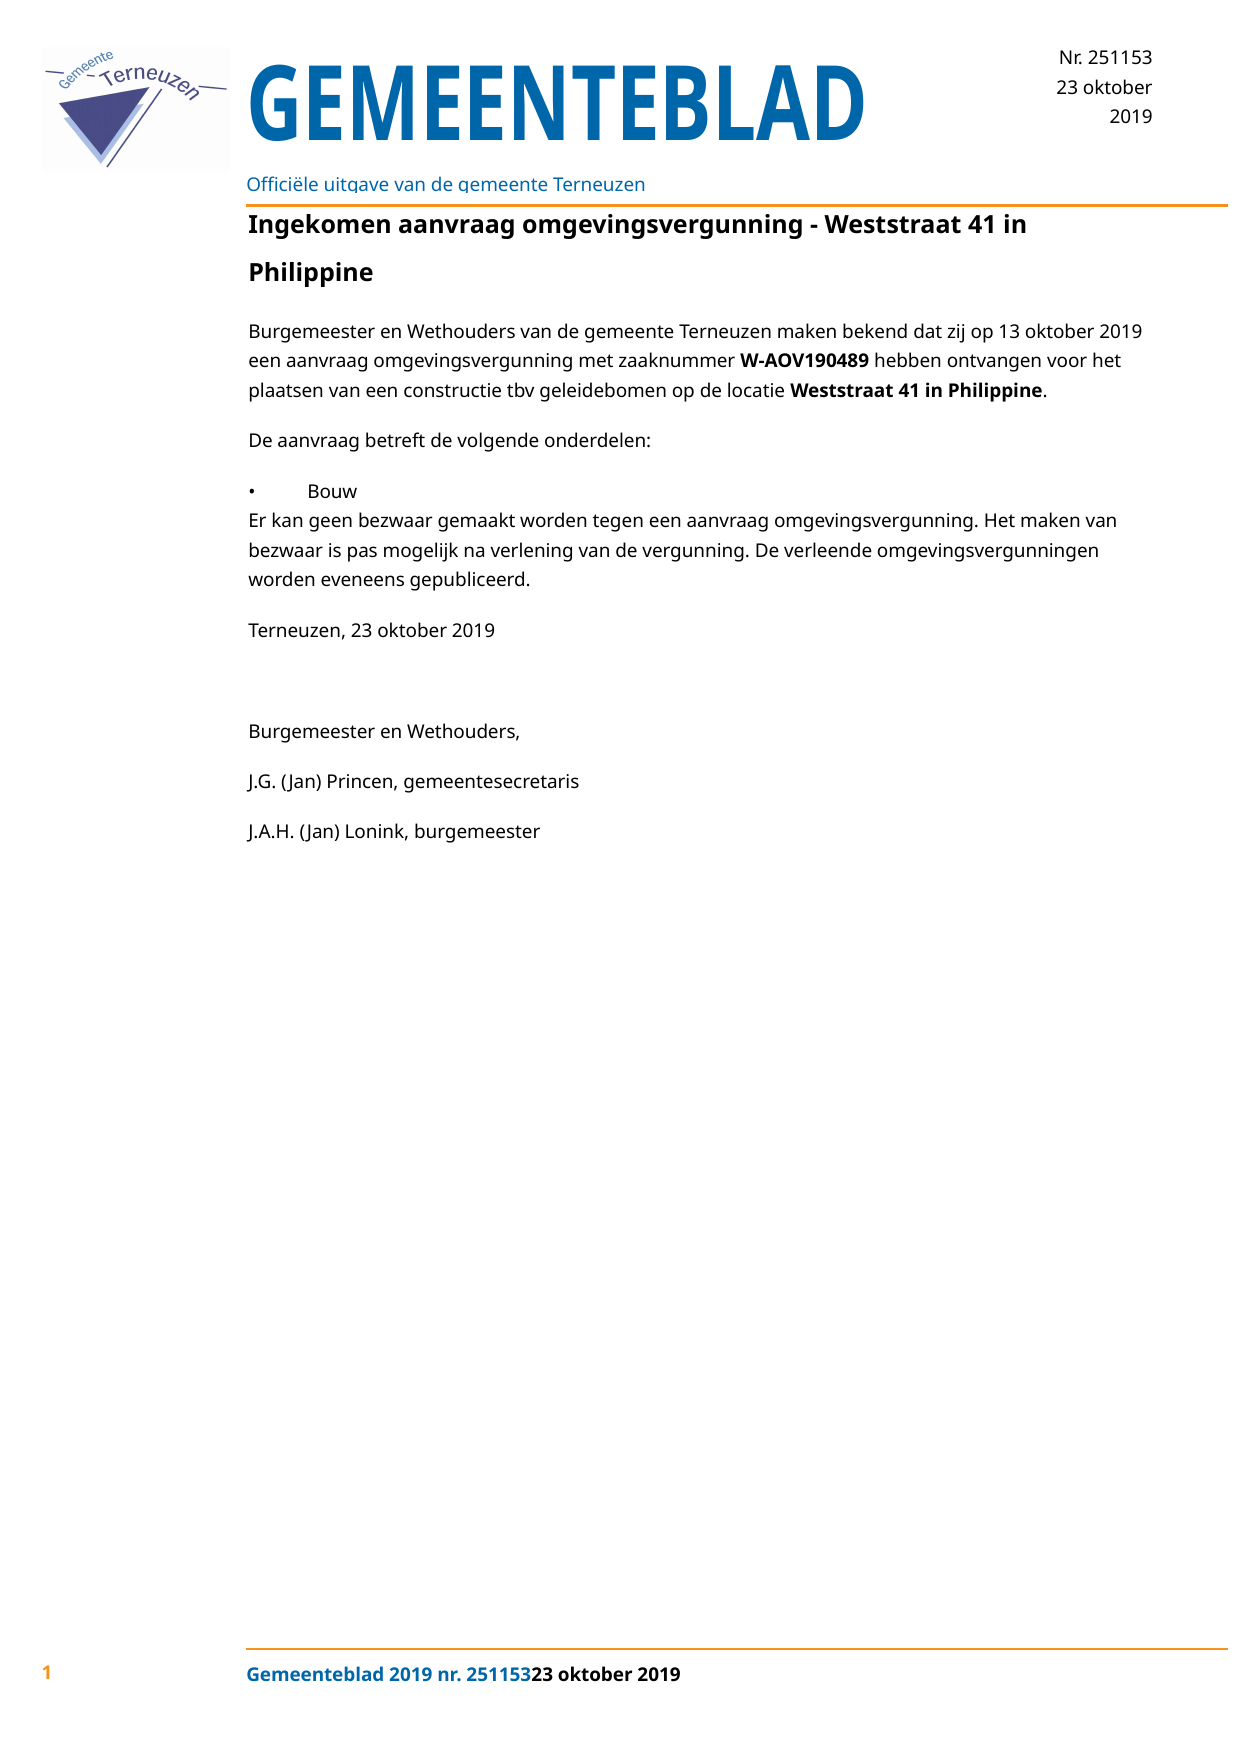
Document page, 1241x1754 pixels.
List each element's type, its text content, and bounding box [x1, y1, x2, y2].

list Bouw [248, 478, 1152, 504]
text Ingekomen aanvraag omgevingsvergunning - Weststraat 41 in Philippine [248, 207, 1152, 288]
text De aanvraag betreft de volgende onderdelen: [248, 427, 1152, 453]
text Burgemeester en Wethouders, [248, 718, 1152, 744]
text Burgemeester en Wethouders van de gemeente Terneuzen maken bekend dat zij op 13 oktober 2019 een aanvraag omgevingsvergunning met zaaknummer W-AOV190489 hebben ontvangen voor het plaatsen van een constructie tbv geleidebomen op de locatie Weststraat 41 in Philippine. [248, 318, 1152, 403]
text J.G. (Jan) Princen, gemeentesecretaris [248, 768, 1152, 794]
text J.A.H. (Jan) Lonink, burgemeester [248, 819, 1152, 844]
text Terneuzen, 23 oktober 2019 [248, 617, 1152, 643]
text Er kan geen bezwaar gemaakt worden tegen een aanvraag omgevingsvergunning. Het maken van bezwaar is pas mogelijk na verlening van de vergunning. De verleende omgevingsvergunningen worden eveneens gepubliceerd. [248, 507, 1152, 592]
picture [41, 47, 231, 172]
